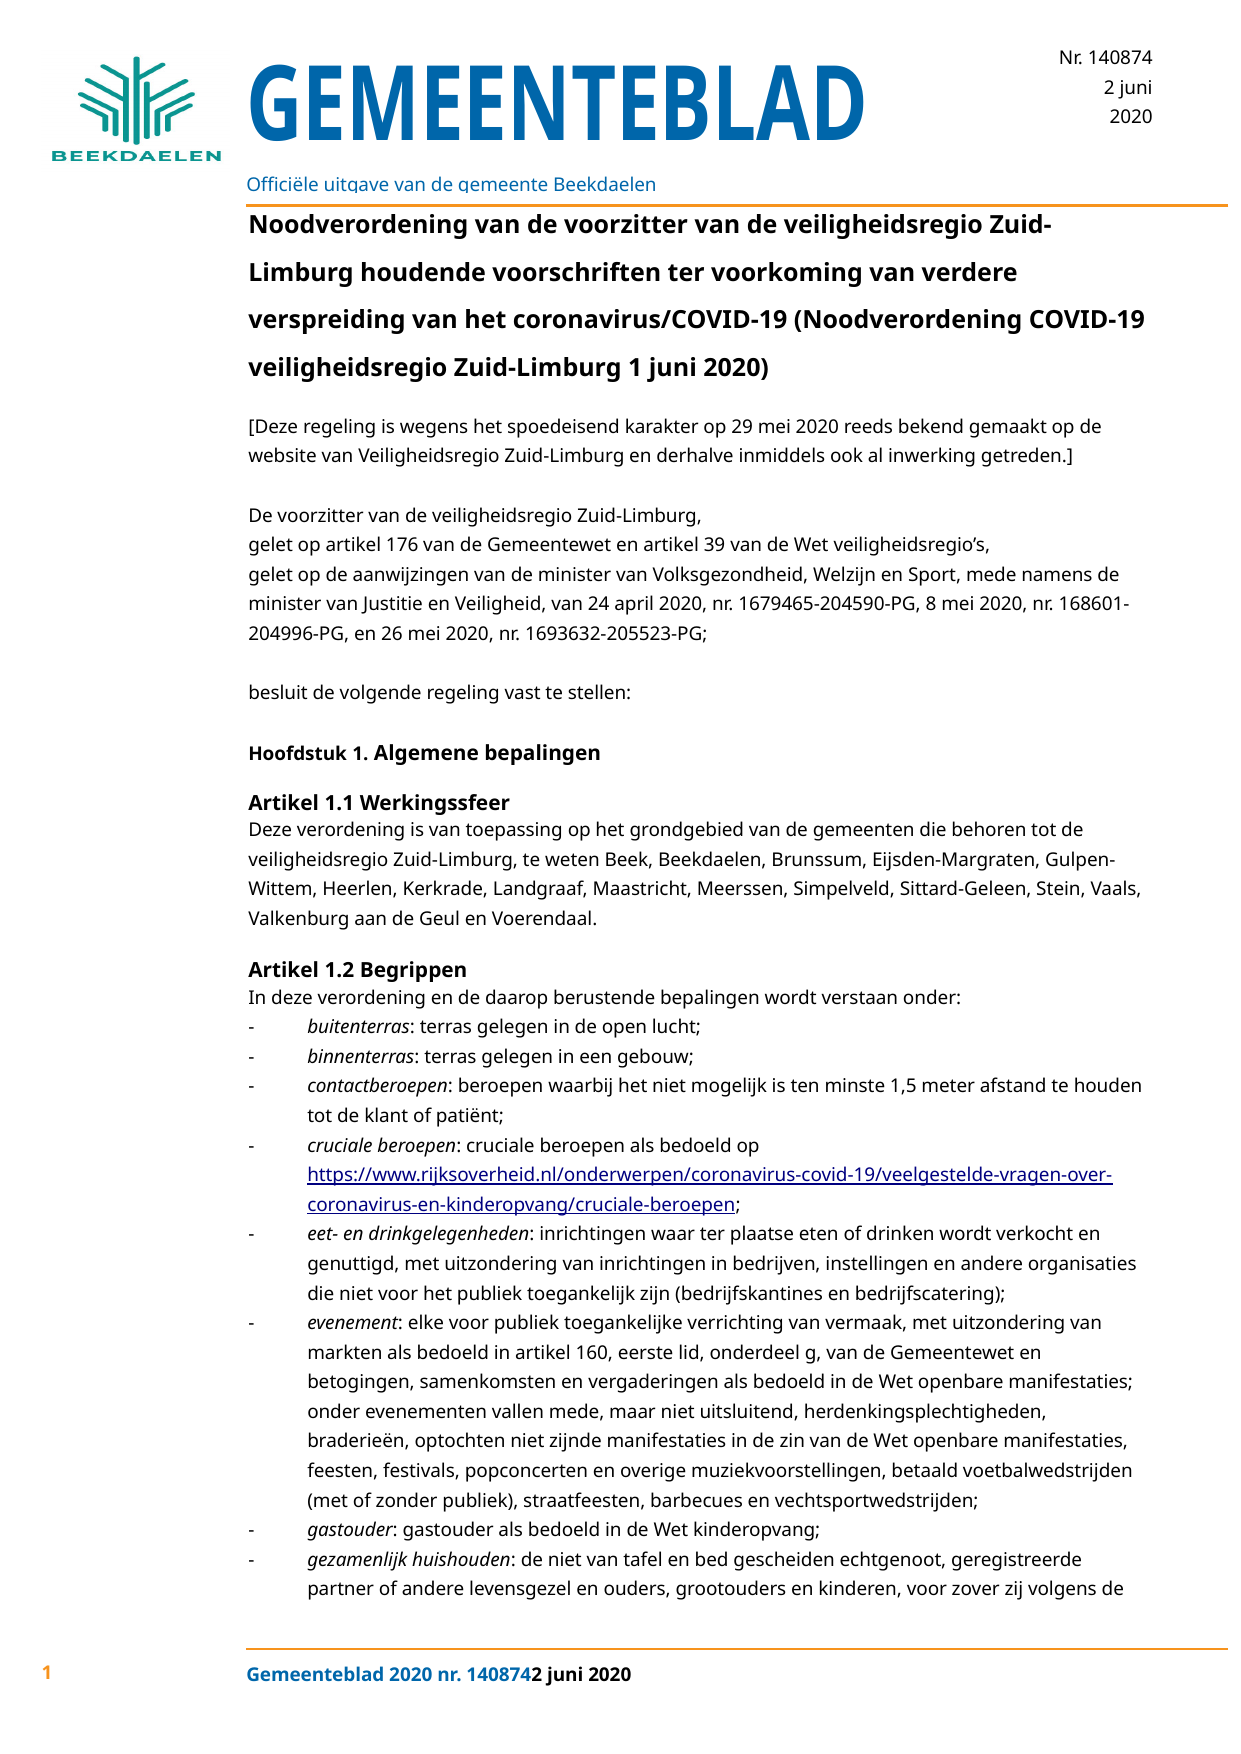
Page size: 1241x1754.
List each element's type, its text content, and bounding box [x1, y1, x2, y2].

text Artikel 1.1 Werkingssfeer [248, 788, 1152, 816]
list eet- en drinkgelegenheden: inrichtingen waar ter plaatse eten of drinken wordt verkocht en genuttigd, met uitzondering van inrichtingen in bedrijven, instellingen en andere organisaties die niet voor het publiek toegankelijk zijn (bedrijfskantines en bedrijfscatering); [248, 1221, 1152, 1305]
list cruciale beroepen: cruciale beroepen als bedoeld op https://www.rijksoverheid.nl/onderwerpen/coronavirus-covid-19/veelgestelde-vragen-over-coronavirus-en-kinderopvang/cruciale-beroepen; [248, 1132, 1152, 1217]
text gelet op artikel 176 van de Gemeentewet en artikel 39 van de Wet veiligheidsregio’s, [248, 531, 1152, 557]
list gastouder: gastouder als bedoeld in de Wet kinderopvang; [248, 1516, 1152, 1542]
text [Deze regeling is wegens het spoedeisend karakter op 29 mei 2020 reeds bekend gemaakt op de website van Veiligheidsregio Zuid-Limburg en derhalve inmiddels ook al inwerking getreden.] [248, 413, 1152, 468]
text In deze verordening en de daarop berustende bepalingen wordt verstaan onder: [248, 984, 1152, 1009]
picture [41, 47, 231, 172]
text Artikel 1.2 Begrippen [248, 955, 1152, 984]
text besluit de volgende regeling vast te stellen: [248, 679, 1152, 705]
list binnenterras: terras gelegen in een gebouw; [248, 1043, 1152, 1069]
text Deze verordening is van toepassing op het grondgebied van de gemeenten die behoren tot de veiligheidsregio Zuid-Limburg, te weten Beek, Beekdaelen, Brunssum, Eijsden-Margraten, Gulpen-Wittem, Heerlen, Kerkrade, Landgraaf, Maastricht, Meerssen, Simpelveld, Sittard-Geleen, Stein, Vaals, Valkenburg aan de Geul en Voerendaal. [248, 816, 1152, 931]
text gelet op de aanwijzingen van de minister van Volksgezondheid, Welzijn en Sport, mede namens de minister van Justitie en Veiligheid, van 24 april 2020, nr. 1679465-204590-PG, 8 mei 2020, nr. 168601-204996-PG, en 26 mei 2020, nr. 1693632-205523-PG; [248, 561, 1152, 646]
list buitenterras: terras gelegen in de open lucht; [248, 1013, 1152, 1039]
text Noodverordening van de voorzitter van de veiligheidsregio Zuid-Limburg houdende voorschriften ter voorkoming van verdere verspreiding van het coronavirus/COVID-19 (Noodverordening COVID-19 veiligheidsregio Zuid-Limburg 1 juni 2020) [248, 207, 1152, 384]
list contactberoepen: beroepen waarbij het niet mogelijk is ten minste 1,5 meter afstand te houden tot de klant of patiënt; [248, 1073, 1152, 1128]
list gezamenlijk huishouden: de niet van tafel en bed gescheiden echtgenoot, geregistreerde partner of andere levensgezel en ouders, grootouders en kinderen, voor zover zij volgens de [248, 1546, 1152, 1601]
text De voorzitter van de veiligheidsregio Zuid-Limburg, [248, 502, 1152, 528]
text Hoofdstuk 1. Algemene bepalingen [248, 738, 1152, 767]
list evenement: elke voor publiek toegankelijke verrichting van vermaak, met uitzondering van markten als bedoeld in artikel 160, eerste lid, onderdeel g, van de Gemeentewet en betogingen, samenkomsten en vergaderingen als bedoeld in de Wet openbare manifestaties; onder evenementen vallen mede, maar niet uitsluitend, herdenkingsplechtigheden, braderieën, optochten niet zijnde manifestaties in de zin van de Wet openbare manifestaties, feesten, festivals, popconcerten en overige muziekvoorstellingen, betaald voetbalwedstrijden (met of zonder publiek), straatfeesten, barbecues en vechtsportwedstrijden; [248, 1309, 1152, 1512]
